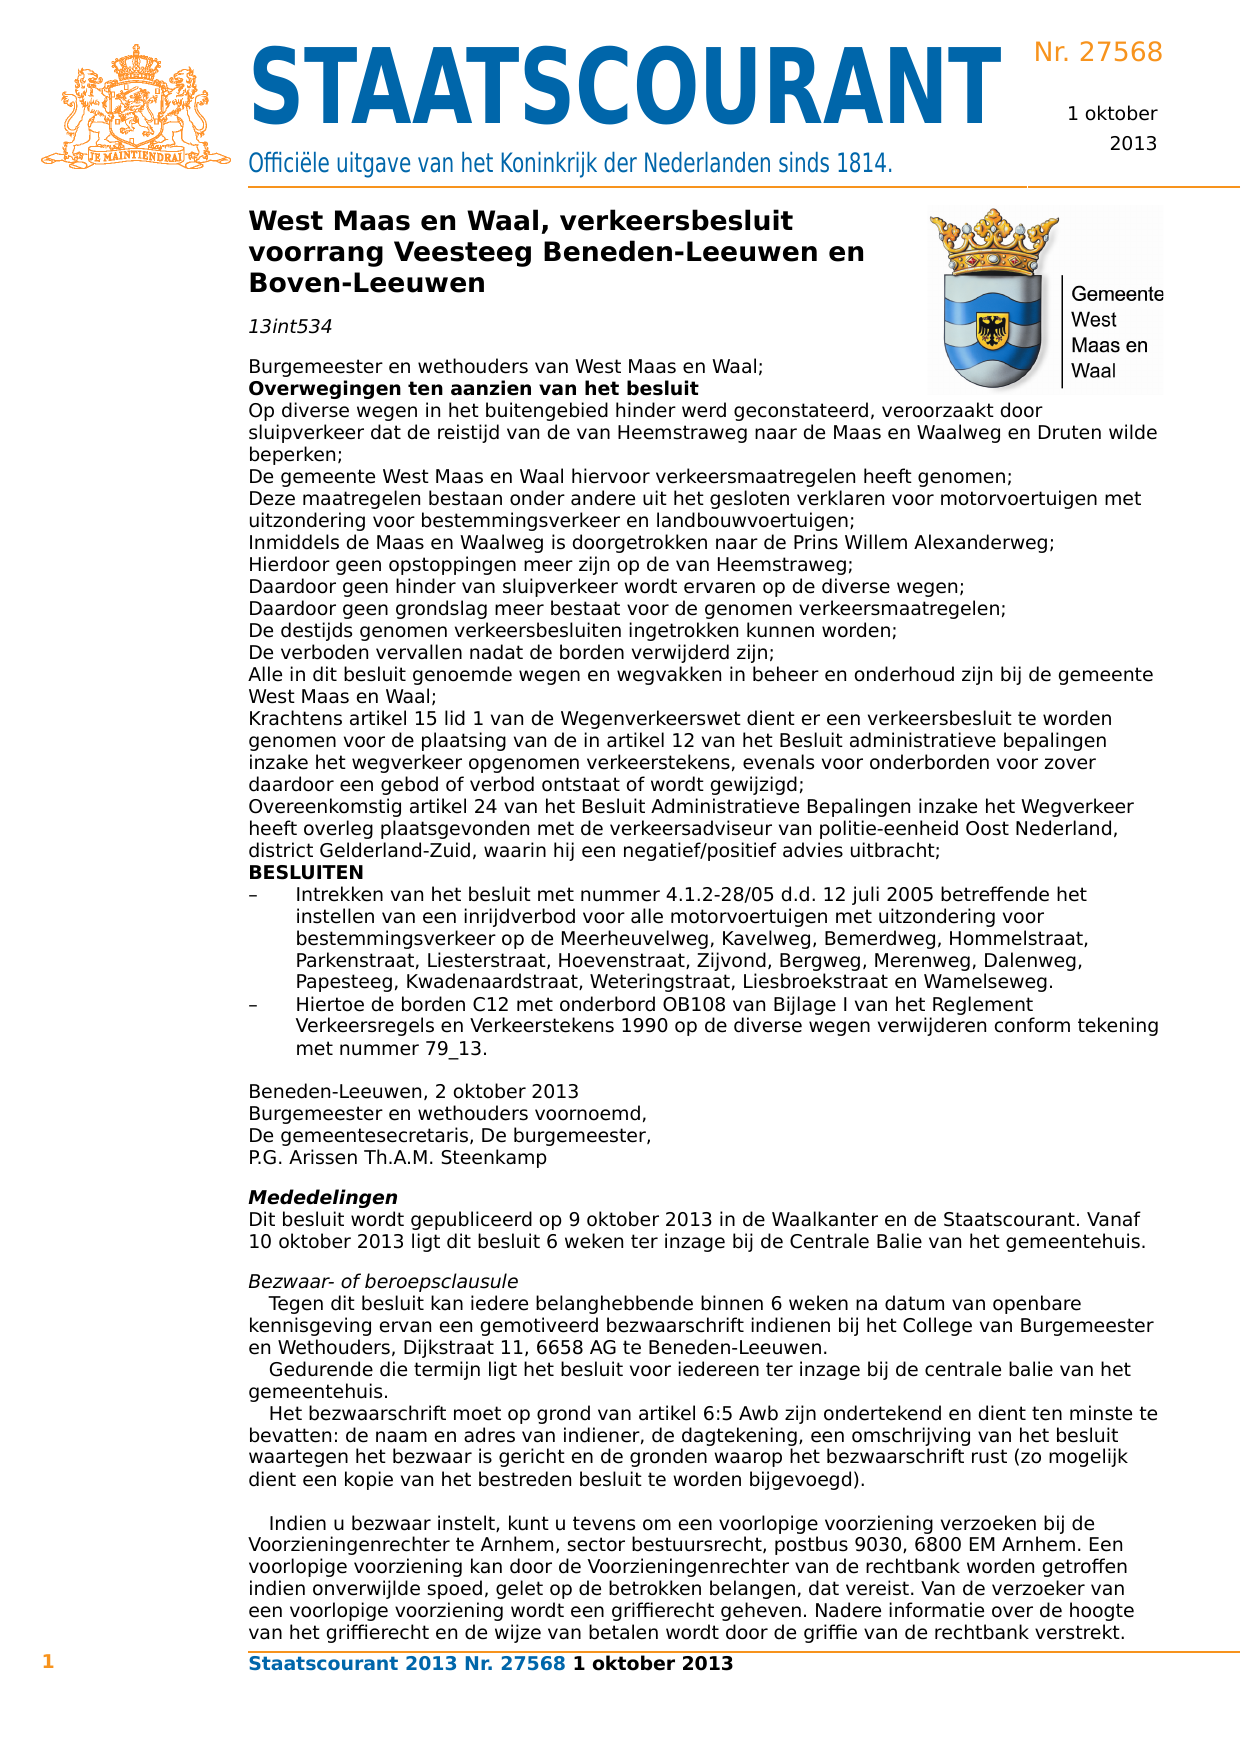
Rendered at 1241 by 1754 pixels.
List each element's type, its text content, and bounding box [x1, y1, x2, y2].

text P.G. Arissen Th.A.M. Steenkamp [248, 1147, 1163, 1169]
text BESLUITEN [248, 862, 1163, 883]
text De gemeentesecretaris, De burgemeester, [248, 1125, 1163, 1147]
text Beneden-Leeuwen, 2 oktober 2013 [248, 1081, 1163, 1103]
text Inmiddels de Maas en Waalweg is doorgetrokken naar de Prins Willem Alexanderweg; [248, 532, 1163, 554]
text Overeenkomstig artikel 24 van het Besluit Administratieve Bepalingen inzake het Wegverkeer heeft overleg plaatsgevonden met de verkeersadviseur van politie-eenheid Oost Nederland, district Gelderland-Zuid, waarin hij een negatief/positief advies uitbracht; [248, 796, 1163, 862]
text Burgemeester en wethouders van West Maas en Waal; [248, 356, 927, 378]
subtitle Bezwaar- of beroepsclausule [248, 1271, 1163, 1293]
picture [927, 205, 1164, 395]
subtitle Overwegingen ten aanzien van het besluit [248, 378, 1163, 400]
text Krachtens artikel 15 lid 1 van de Wegenverkeerswet dient er een verkeersbesluit te worden genomen voor de plaatsing van de in artikel 12 van het Besluit administratieve bepalingen inzake het wegverkeer opgenomen verkeerstekens, evenals voor onderborden voor zover daardoor een gebod of verbod ontstaat of wordt gewijzigd; [248, 708, 1163, 796]
text Burgemeester en wethouders voornoemd, [248, 1103, 1163, 1125]
list Intrekken van het besluit met nummer 4.1.2-28/05 d.d. 12 juli 2005 betreffende het instellen van een inrijdverbod voor alle motorvoertuigen met uitzondering voor bestemmingsverkeer op de Meerheuvelweg, Kavelweg, Bemerdweg, Hommelstraat, Parkenstraat, Liesterstraat, Hoevenstraat, Zijvond, Bergweg, Merenweg, Dalenweg, Papesteeg, Kwadenaardstraat, Weteringstraat, Liesbroekstraat en Wamelseweg. [248, 883, 1163, 993]
subtitle West Maas en Waal, verkeersbesluit voorrang Veesteeg Beneden-Leeuwen en Boven-Leeuwen [248, 206, 927, 299]
text Daardoor geen hinder van sluipverkeer wordt ervaren op de diverse wegen; [248, 576, 1163, 598]
list Hiertoe de borden C12 met onderbord OB108 van Bijlage I van het Reglement Verkeersregels en Verkeerstekens 1990 op de diverse wegen verwijderen conform tekening met nummer 79_13. [248, 993, 1163, 1059]
text 13int534 [248, 316, 927, 338]
text Het bezwaarschrift moet op grond van artikel 6:5 Awb zijn ondertekend en dient ten minste te bevatten: de naam en adres van indiener, de dagtekening, een omschrijving van het besluit waartegen het bezwaar is gericht en de gronden waarop het bezwaarschrift rust (zo mogelijk dient een kopie van het bestreden besluit te worden bijgevoegd). [248, 1402, 1163, 1490]
text Op diverse wegen in het buitengebied hinder werd geconstateerd, veroorzaakt door sluipverkeer dat de reistijd van de van Heemstraweg naar de Maas en Waalweg en Druten wilde beperken; [248, 400, 1163, 466]
text Dit besluit wordt gepubliceerd op 9 oktober 2013 in de Waalkanter en de Staatscourant. Vanaf 10 oktober 2013 ligt dit besluit 6 weken ter inzage bij de Centrale Balie van het gemeentehuis. [248, 1209, 1163, 1253]
text De gemeente West Maas en Waal hiervoor verkeersmaatregelen heeft genomen; [248, 466, 1163, 488]
text Gedurende die termijn ligt het besluit voor iedereen ter inzage bij de centrale balie van het gemeentehuis. [248, 1358, 1163, 1402]
text Alle in dit besluit genoemde wegen en wegvakken in beheer en onderhoud zijn bij de gemeente West Maas en Waal; [248, 664, 1163, 708]
text Daardoor geen grondslag meer bestaat voor de genomen verkeersmaatregelen; [248, 598, 1163, 620]
subtitle Mededelingen [248, 1187, 1163, 1209]
text Indien u bezwaar instelt, kunt u tevens om een voorlopige voorziening verzoeken bij de Voorzieningenrechter te Arnhem, sector bestuursrecht, postbus 9030, 6800 EM Arnhem. Een voorlopige voorziening kan door de Voorzieningenrechter van de rechtbank worden getroffen indien onverwijlde spoed, gelet op de betrokken belangen, dat vereist. Van de verzoeker van een voorlopige voorziening wordt een griffierecht geheven. Nadere informatie over de hoogte van het griffierecht en de wijze van betalen wordt door de griffie van de rechtbank verstrekt. [248, 1512, 1163, 1644]
text Tegen dit besluit kan iedere belanghebbende binnen 6 weken na datum van openbare kennisgeving ervan een gemotiveerd bezwaarschrift indienen bij het College van Burgemeester en Wethouders, Dijkstraat 11, 6658 AG te Beneden-Leeuwen. [248, 1293, 1163, 1358]
text Hierdoor geen opstoppingen meer zijn op de van Heemstraweg; [248, 554, 1163, 576]
picture [41, 44, 231, 169]
text De destijds genomen verkeersbesluiten ingetrokken kunnen worden; [248, 620, 1163, 642]
text Deze maatregelen bestaan onder andere uit het gesloten verklaren voor motorvoertuigen met uitzondering voor bestemmingsverkeer en landbouwvoertuigen; [248, 488, 1163, 532]
text De verboden vervallen nadat de borden verwijderd zijn; [248, 642, 1163, 664]
